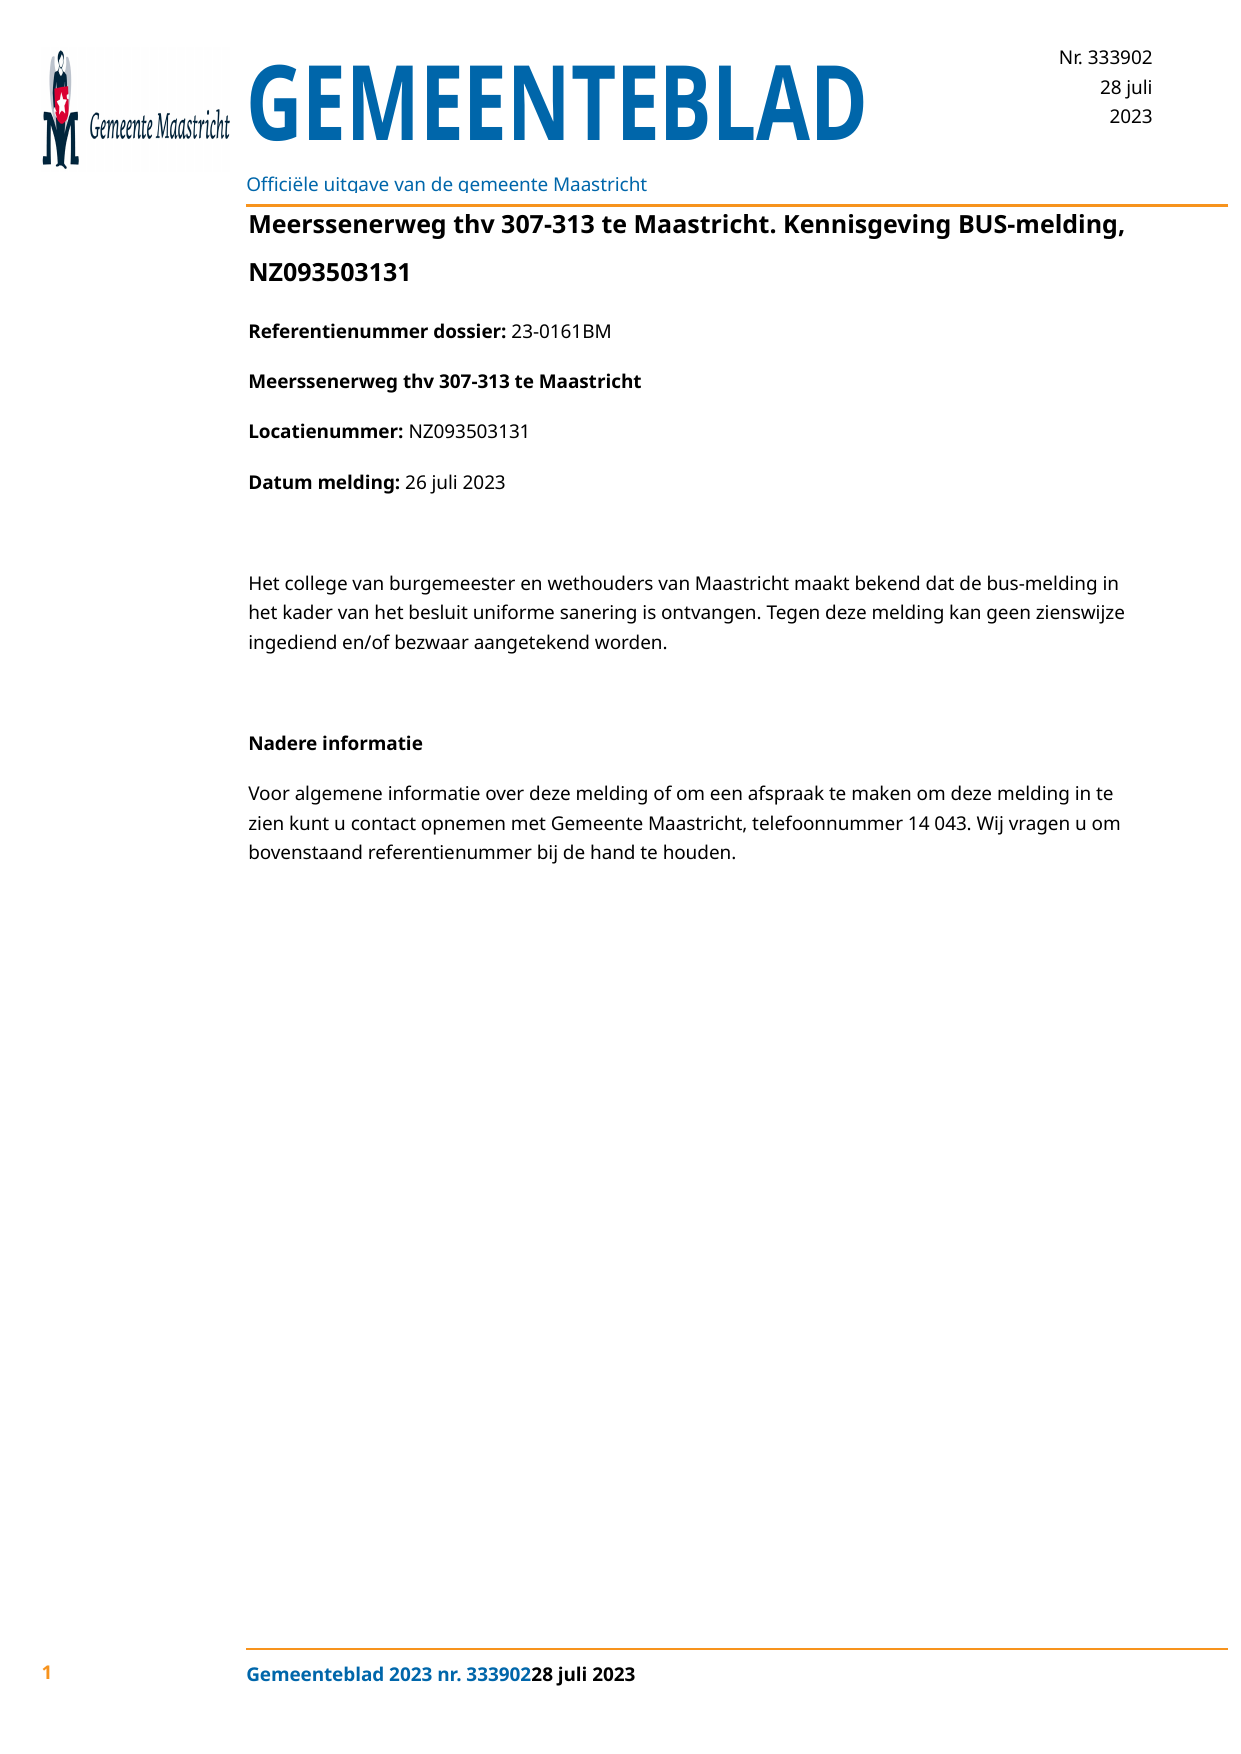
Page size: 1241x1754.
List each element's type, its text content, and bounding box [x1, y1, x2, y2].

text Referentienummer dossier: 23-0161BM [248, 318, 1152, 344]
text Voor algemene informatie over deze melding of om een afspraak te maken om deze melding in te zien kunt u contact opnemen met Gemeente Maastricht, telefoonnummer 14 043. Wij vragen u om bovenstaand referentienummer bij de hand te houden. [248, 780, 1152, 865]
picture [41, 47, 231, 172]
text Datum melding: 26 juli 2023 [248, 469, 1152, 495]
text Locatienummer: NZ093503131 [248, 419, 1152, 444]
text Meerssenerweg thv 307-313 te Maastricht. Kennisgeving BUS-melding, NZ093503131 [248, 207, 1152, 288]
text Nadere informatie [248, 730, 1152, 756]
text Het college van burgemeester en wethouders van Maastricht maakt bekend dat de bus-melding in het kader van het besluit uniforme sanering is ontvangen. Tegen deze melding kan geen zienswijze ingediend en/of bezwaar aangetekend worden. [248, 570, 1152, 655]
text Meerssenerweg thv 307-313 te Maastricht [248, 368, 1152, 394]
